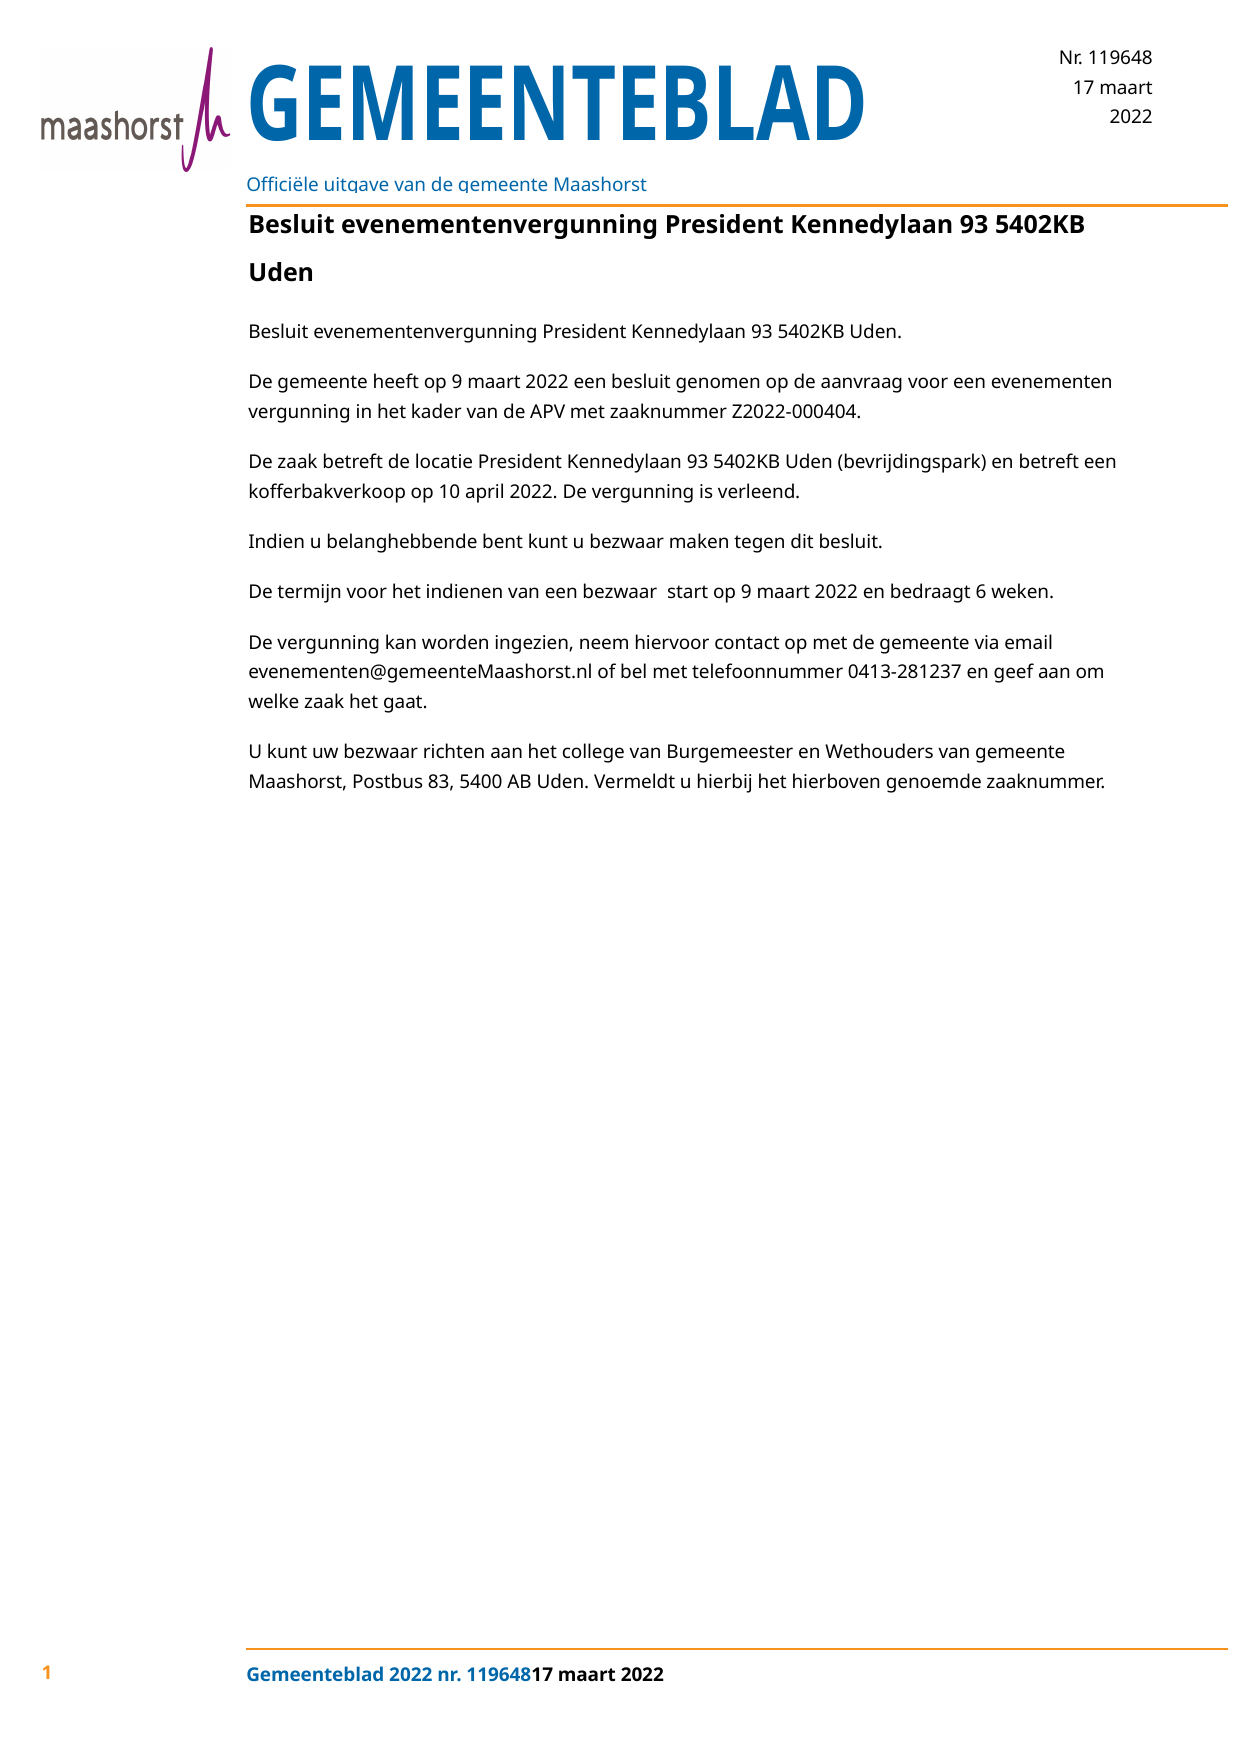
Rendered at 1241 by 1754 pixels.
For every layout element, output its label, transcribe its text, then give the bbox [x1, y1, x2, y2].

text De zaak betreft de locatie President Kennedylaan 93 5402KB Uden (bevrijdingspark) en betreft een kofferbakverkoop op 10 april 2022. De vergunning is verleend. [248, 448, 1152, 504]
text De gemeente heeft op 9 maart 2022 een besluit genomen op de aanvraag voor een evenementen vergunning in het kader van de APV met zaaknummer Z2022-000404. [248, 368, 1152, 424]
text Indien u belanghebbende bent kunt u bezwaar maken tegen dit besluit. [248, 528, 1152, 554]
text De termijn voor het indienen van een bezwaar start op 9 maart 2022 en bedraagt 6 weken. [248, 579, 1152, 604]
text Besluit evenementenvergunning President Kennedylaan 93 5402KB Uden [248, 207, 1152, 288]
picture [41, 47, 231, 172]
text U kunt uw bezwaar richten aan het college van Burgemeester en Wethouders van gemeente Maashorst, Postbus 83, 5400 AB Uden. Vermeldt u hierbij het hierboven genoemde zaaknummer. [248, 739, 1152, 794]
text De vergunning kan worden ingezien, neem hiervoor contact op met de gemeente via email evenementen@gemeenteMaashorst.nl of bel met telefoonnummer 0413-281237 en geef aan om welke zaak het gaat. [248, 629, 1152, 714]
text Besluit evenementenvergunning President Kennedylaan 93 5402KB Uden. [248, 318, 1152, 344]
